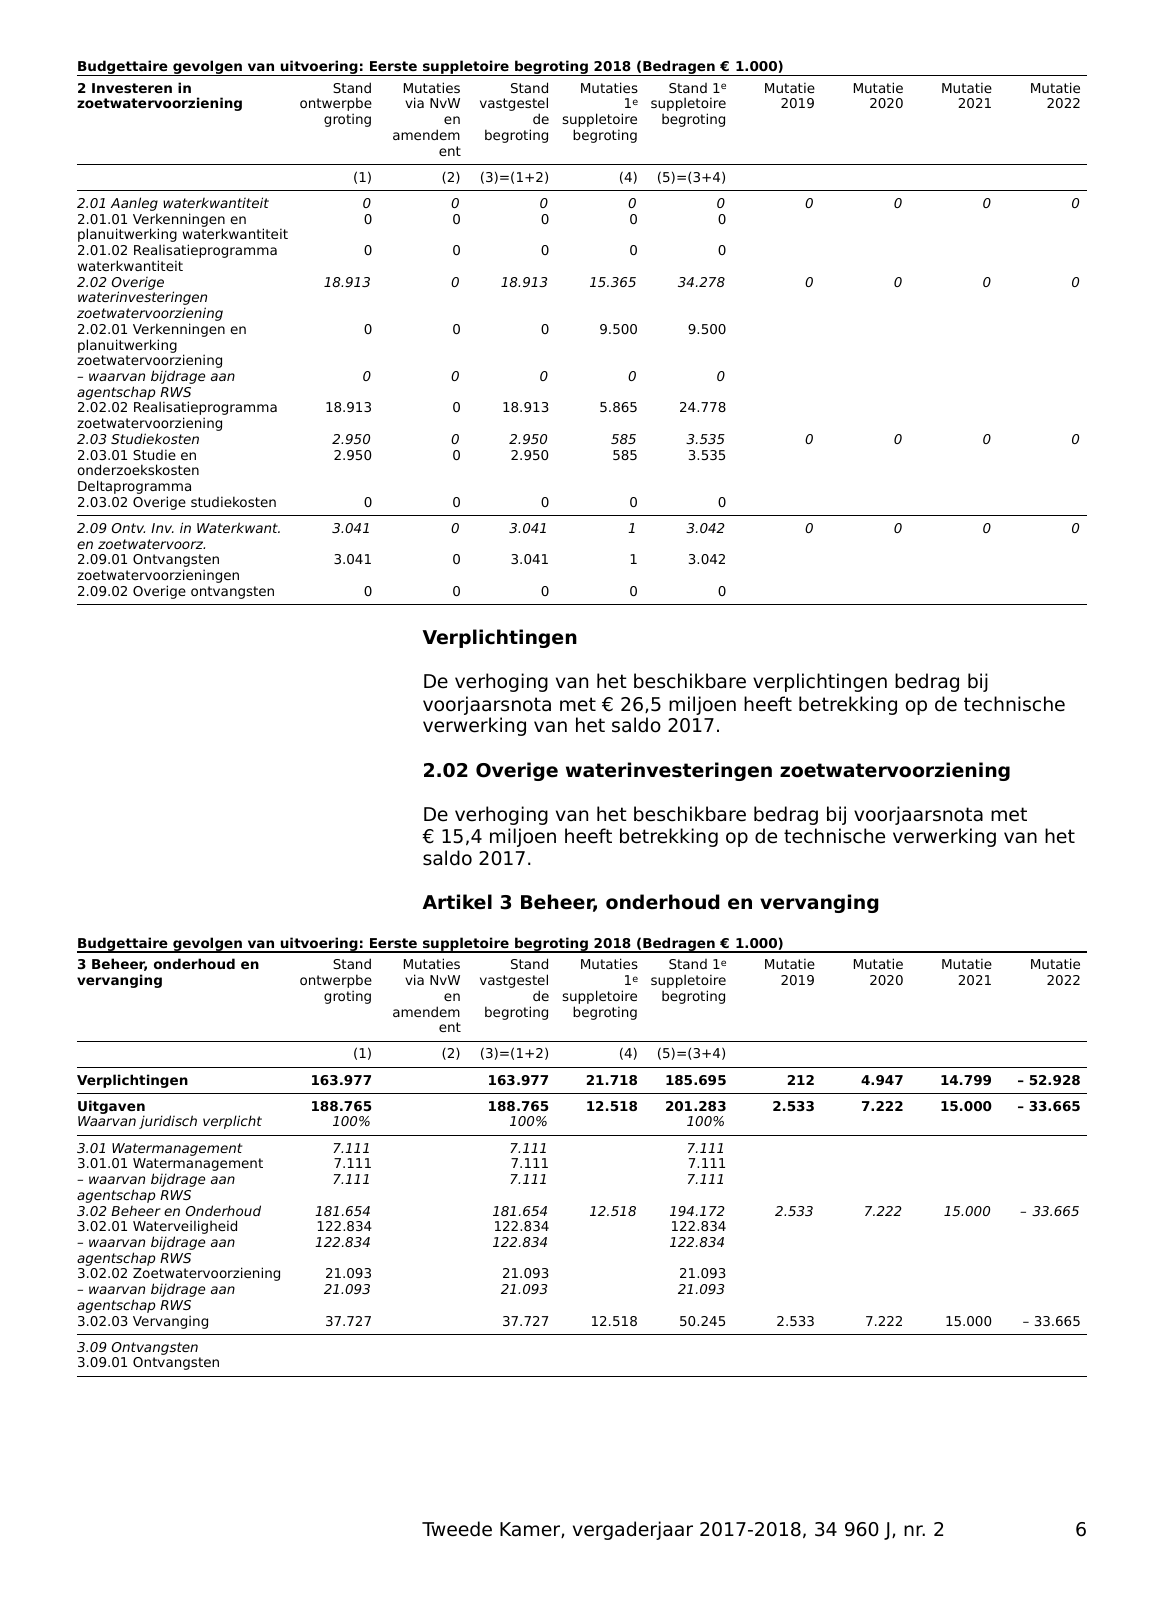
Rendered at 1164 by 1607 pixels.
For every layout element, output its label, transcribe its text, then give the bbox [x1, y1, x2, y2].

table_cell 7.111 [644, 1136, 732, 1156]
table_cell 3.02 Beheer en Onderhoud [77, 1203, 289, 1219]
table_cell [998, 1282, 1087, 1313]
table_cell [909, 1219, 998, 1235]
table_cell 0 [998, 516, 1087, 552]
table_cell [998, 1136, 1087, 1156]
table_cell [732, 165, 821, 190]
table_cell [998, 165, 1087, 190]
table_cell [821, 1172, 909, 1203]
table_cell [821, 448, 909, 494]
table_cell [998, 369, 1087, 400]
table_cell 0 [555, 495, 644, 515]
table_cell [732, 243, 821, 274]
table_cell 0 [909, 516, 998, 552]
table_cell 100% [466, 1114, 555, 1135]
table_cell 0 [466, 495, 555, 515]
table_cell 37.727 [466, 1314, 555, 1334]
table_cell 3.041 [289, 552, 378, 584]
table_cell 12.518 [555, 1203, 644, 1219]
table_cell [77, 1042, 289, 1067]
table_cell (1) [289, 165, 378, 190]
table_cell (2) [378, 165, 466, 190]
table_cell [378, 1068, 466, 1093]
table_cell 0 [378, 516, 466, 552]
table_cell 3.02.02 Zoetwatervoorziening [77, 1266, 289, 1282]
table_header Budgettaire gevolgen van uitvoering: Eerste suppletoire begroting 2018 (Bedragen € 1.000) [77, 936, 1087, 951]
table_cell 2.03 Studiekosten [77, 432, 289, 447]
table_cell 18.913 [289, 274, 378, 322]
table_cell [378, 1335, 466, 1355]
table_cell [821, 1266, 909, 1282]
table_cell – waarvan bijdrage aan agentschap RWS [77, 1172, 289, 1203]
table_cell Mutatie 2019 [732, 76, 821, 164]
table_cell 0 [378, 243, 466, 274]
table_cell [732, 584, 821, 604]
table_cell [821, 1136, 909, 1156]
table_cell 163.977 [289, 1068, 378, 1093]
table_cell 0 [378, 191, 466, 211]
table_cell [732, 1335, 821, 1355]
table_cell 0 [644, 211, 732, 243]
table_cell [378, 1203, 466, 1219]
table_cell 50.245 [644, 1314, 732, 1334]
table_cell Stand vastgestelde begroting [466, 76, 555, 164]
table_cell Stand 1e suppletoire begroting [644, 76, 732, 164]
table_cell [555, 1266, 644, 1282]
table_cell 3.042 [644, 552, 732, 584]
table_cell 21.093 [466, 1282, 555, 1313]
table_cell 0 [378, 400, 466, 432]
table_cell (2) [378, 1042, 466, 1067]
table_cell 188.765 [289, 1094, 378, 1114]
table_cell Mutatie 2021 [909, 953, 998, 1041]
table_cell [378, 1136, 466, 1156]
table_cell 0 [732, 191, 821, 211]
table_cell 2.01 Aanleg waterkwantiteit [77, 191, 289, 211]
table_cell [909, 1235, 998, 1266]
table_cell Mutaties 1e suppletoire begroting [555, 76, 644, 164]
table_cell [821, 495, 909, 515]
table_cell 2.02.02 Realisatieprogramma zoetwatervoorziening [77, 400, 289, 432]
table_cell 0 [466, 369, 555, 400]
table_cell 7.111 [466, 1136, 555, 1156]
table_cell 18.913 [289, 400, 378, 432]
table_cell 0 [821, 516, 909, 552]
table_cell 0 [466, 322, 555, 369]
table_cell 0 [289, 191, 378, 211]
table_cell [732, 1156, 821, 1172]
table_cell (3)=(1+2) [466, 1042, 555, 1067]
text De verhoging van het beschikbare verplichtingen bedrag bij voorjaarsnota met € 26,5 miljoen heeft betrekking op de technische verwerking van het saldo 2017. [422, 671, 1087, 737]
table_cell 15.000 [909, 1203, 998, 1219]
table_cell 0 [378, 552, 466, 584]
table_cell [732, 495, 821, 515]
table_cell Mutatie 2020 [821, 953, 909, 1041]
table_cell 2.02.01 Verkenningen en planuitwerking zoetwatervoorziening [77, 322, 289, 369]
table_cell 3.09.01 Ontvangsten [77, 1355, 289, 1376]
table_cell 0 [644, 584, 732, 604]
table_cell 181.654 [466, 1203, 555, 1219]
table_cell 0 [289, 211, 378, 243]
table_cell [821, 1282, 909, 1313]
table_cell 2.950 [466, 448, 555, 494]
table_cell [378, 1235, 466, 1266]
table_cell 122.834 [289, 1235, 378, 1266]
subtitle Verplichtingen [422, 627, 1087, 649]
table_cell [378, 1094, 466, 1114]
table_cell [821, 1042, 909, 1067]
table_cell 0 [998, 432, 1087, 447]
table_cell [998, 584, 1087, 604]
table_cell [555, 1136, 644, 1156]
table_cell 3.041 [289, 516, 378, 552]
table_cell 100% [644, 1114, 732, 1135]
table_cell 0 [289, 495, 378, 515]
table_cell 2.03.02 Overige studiekosten [77, 495, 289, 515]
table_cell 2.01.02 Realisatieprogramma waterkwantiteit [77, 243, 289, 274]
table_cell [998, 322, 1087, 369]
table_cell [909, 552, 998, 584]
table_cell 0 [732, 516, 821, 552]
table_cell [77, 165, 289, 190]
table_cell 181.654 [289, 1203, 378, 1219]
table_cell 0 [644, 243, 732, 274]
table_cell 0 [555, 211, 644, 243]
table_cell [909, 584, 998, 604]
table_cell 2 Investeren in zoetwatervoorziening [77, 76, 289, 164]
table_cell [732, 1172, 821, 1203]
table_cell 0 [378, 211, 466, 243]
table_cell – waarvan bijdrage aan agentschap RWS [77, 1282, 289, 1313]
table_cell 37.727 [289, 1314, 378, 1334]
table_cell [998, 1172, 1087, 1203]
table_cell – 33.665 [998, 1314, 1087, 1334]
table_cell 0 [466, 243, 555, 274]
table_cell Stand ontwerpbegroting [289, 76, 378, 164]
table_cell 18.913 [466, 400, 555, 432]
table_cell [821, 584, 909, 604]
table_cell [909, 1156, 998, 1172]
table_cell [644, 1355, 732, 1376]
table_cell Mutaties 1e suppletoire begroting [555, 953, 644, 1041]
table_cell 0 [466, 191, 555, 211]
table_cell Mutaties via NvW en amendement [378, 953, 466, 1041]
table_cell Mutatie 2019 [732, 953, 821, 1041]
table_cell 0 [378, 432, 466, 447]
table_cell [555, 1355, 644, 1376]
table_cell [378, 1355, 466, 1376]
table_cell 185.695 [644, 1068, 732, 1093]
table_cell [644, 1335, 732, 1355]
table_cell 2.01.01 Verkenningen en planuitwerking waterkwantiteit [77, 211, 289, 243]
table_cell – 33.665 [998, 1094, 1087, 1114]
table_cell 3 Beheer, onderhoud en vervanging [77, 953, 289, 1041]
table_cell [732, 1219, 821, 1235]
table_cell 3.535 [644, 448, 732, 494]
table_cell [821, 1235, 909, 1266]
table_cell 0 [466, 584, 555, 604]
table_cell 0 [289, 369, 378, 400]
table_cell [821, 243, 909, 274]
table_cell 5.865 [555, 400, 644, 432]
table_cell – 52.928 [998, 1068, 1087, 1093]
table_cell 3.535 [644, 432, 732, 447]
table_cell 2.09.02 Overige ontvangsten [77, 584, 289, 604]
table_cell Mutatie 2021 [909, 76, 998, 164]
table_cell 7.111 [289, 1136, 378, 1156]
table_cell [732, 1042, 821, 1067]
table_cell (4) [555, 165, 644, 190]
table_cell [732, 211, 821, 243]
table_cell [732, 322, 821, 369]
table_cell [909, 322, 998, 369]
table_cell 21.093 [644, 1282, 732, 1313]
table_cell [998, 1235, 1087, 1266]
table_cell 2.09.01 Ontvangsten zoetwatervoorzieningen [77, 552, 289, 584]
table_cell Verplichtingen [77, 1068, 289, 1093]
table_cell [821, 165, 909, 190]
table_cell 2.950 [289, 448, 378, 494]
table_cell 3.01.01 Watermanagement [77, 1156, 289, 1172]
table_cell [378, 1282, 466, 1313]
table_cell [378, 1156, 466, 1172]
table_cell [909, 243, 998, 274]
table_cell 3.041 [466, 516, 555, 552]
table_cell (5)=(3+4) [644, 165, 732, 190]
table_cell [909, 1114, 998, 1135]
table_cell 0 [909, 191, 998, 211]
table_cell 0 [378, 274, 466, 322]
table_cell [821, 1355, 909, 1376]
table_cell 163.977 [466, 1068, 555, 1093]
table_cell [378, 1314, 466, 1334]
table_cell 0 [378, 369, 466, 400]
table_cell 585 [555, 448, 644, 494]
table_cell – waarvan bijdrage aan agentschap RWS [77, 1235, 289, 1266]
table_cell 0 [555, 191, 644, 211]
table_cell [909, 369, 998, 400]
table_cell 0 [821, 191, 909, 211]
table_cell 1 [555, 552, 644, 584]
table_cell [909, 165, 998, 190]
table_cell [821, 1335, 909, 1355]
table_cell [909, 1266, 998, 1282]
table_cell 15.365 [555, 274, 644, 322]
table_cell 21.093 [289, 1266, 378, 1282]
table_cell [378, 1219, 466, 1235]
table_cell 0 [998, 191, 1087, 211]
table_cell 122.834 [466, 1219, 555, 1235]
table_cell 7.111 [644, 1172, 732, 1203]
table_cell 0 [909, 274, 998, 322]
table_cell 18.913 [466, 274, 555, 322]
table_cell Mutatie 2022 [998, 76, 1087, 164]
table_cell [466, 1335, 555, 1355]
table_cell 21.093 [644, 1266, 732, 1282]
table_cell [555, 1235, 644, 1266]
table_cell 2.02 Overige waterinvesteringen zoetwatervoorziening [77, 274, 289, 322]
table_cell Mutatie 2022 [998, 953, 1087, 1041]
table_cell [289, 1335, 378, 1355]
table_cell [821, 211, 909, 243]
table_cell [821, 1156, 909, 1172]
table_cell 0 [998, 274, 1087, 322]
table_cell 122.834 [644, 1219, 732, 1235]
table_cell [466, 1355, 555, 1376]
table_cell [555, 1114, 644, 1135]
table_cell 21.093 [466, 1266, 555, 1282]
table_cell [909, 495, 998, 515]
table_cell [998, 400, 1087, 432]
table_cell 4.947 [821, 1068, 909, 1093]
table_header Budgettaire gevolgen van uitvoering: Eerste suppletoire begroting 2018 (Bedragen € 1.000) [77, 59, 1087, 75]
table_cell [909, 1042, 998, 1067]
table_cell 0 [378, 322, 466, 369]
table_cell 2.03.01 Studie en onderzoekskosten Deltaprogramma [77, 448, 289, 494]
table_cell 0 [555, 369, 644, 400]
table_cell [998, 1114, 1087, 1135]
table_cell 3.042 [644, 516, 732, 552]
table_cell 188.765 [466, 1094, 555, 1114]
table_cell 0 [821, 432, 909, 447]
table_cell 12.518 [555, 1094, 644, 1114]
table_cell 0 [732, 432, 821, 447]
subtitle Artikel 3 Beheer, onderhoud en vervanging [422, 892, 1087, 914]
table_cell [821, 400, 909, 432]
subtitle 2.02 Overige waterinvesteringen zoetwatervoorziening [422, 759, 1087, 782]
table_cell 0 [644, 191, 732, 211]
table_cell 2.533 [732, 1203, 821, 1219]
table_cell 0 [378, 495, 466, 515]
table_cell [378, 1172, 466, 1203]
table_cell Mutaties via NvW en amendement [378, 76, 466, 164]
table_cell 15.000 [909, 1094, 998, 1114]
table_cell 2.533 [732, 1094, 821, 1114]
table_cell 0 [732, 274, 821, 322]
table_cell [998, 1042, 1087, 1067]
table_cell 2.09 Ontv. Inv. in Waterkwant. en zoetwatervoorz. [77, 516, 289, 552]
table_cell [998, 552, 1087, 584]
table_cell 0 [909, 432, 998, 447]
table_cell [998, 1266, 1087, 1282]
table_cell [732, 448, 821, 494]
table_cell 0 [378, 448, 466, 494]
table_cell 12.518 [555, 1314, 644, 1334]
table_cell 212 [732, 1068, 821, 1093]
table_cell 21.718 [555, 1068, 644, 1093]
table_cell [821, 1114, 909, 1135]
table_cell [378, 1266, 466, 1282]
table_cell 0 [644, 369, 732, 400]
table_cell 100% [289, 1114, 378, 1135]
table_cell [821, 369, 909, 400]
table_cell 7.111 [466, 1156, 555, 1172]
text De verhoging van het beschikbare bedrag bij voorjaarsnota met € 15,4 miljoen heeft betrekking op de technische verwerking van het saldo 2017. [422, 804, 1087, 870]
table_cell (1) [289, 1042, 378, 1067]
table_cell Stand vastgestelde begroting [466, 953, 555, 1041]
table_cell 3.02.01 Waterveiligheid [77, 1219, 289, 1235]
table_cell 7.111 [289, 1172, 378, 1203]
table_cell 2.950 [289, 432, 378, 447]
table_cell Stand ontwerpbegroting [289, 953, 378, 1041]
table_cell 7.222 [821, 1314, 909, 1334]
table_cell [555, 1156, 644, 1172]
table_cell 0 [644, 495, 732, 515]
table_cell 3.041 [466, 552, 555, 584]
table_cell [821, 1219, 909, 1235]
table_cell [732, 369, 821, 400]
table_cell 122.834 [289, 1219, 378, 1235]
table_cell [732, 400, 821, 432]
table_cell Stand 1e suppletoire begroting [644, 953, 732, 1041]
table_cell 0 [555, 584, 644, 604]
table_cell 0 [466, 211, 555, 243]
table_cell [909, 1282, 998, 1313]
table_cell 585 [555, 432, 644, 447]
table_cell [732, 1235, 821, 1266]
table_cell 194.172 [644, 1203, 732, 1219]
table_cell 0 [289, 584, 378, 604]
table_cell [909, 1136, 998, 1156]
table_cell [909, 1355, 998, 1376]
table_cell [555, 1282, 644, 1313]
table_cell Waarvan juridisch verplicht [77, 1114, 289, 1135]
table_cell 7.111 [644, 1156, 732, 1172]
table_cell 201.283 [644, 1094, 732, 1114]
table_cell 3.09 Ontvangsten [77, 1335, 289, 1355]
table_cell 24.778 [644, 400, 732, 432]
table_cell 7.111 [466, 1172, 555, 1203]
table_cell [821, 322, 909, 369]
table_cell [732, 1136, 821, 1156]
table_cell [909, 448, 998, 494]
table_cell Mutatie 2020 [821, 76, 909, 164]
table_cell 122.834 [644, 1235, 732, 1266]
table_cell [909, 211, 998, 243]
table_cell 3.01 Watermanagement [77, 1136, 289, 1156]
table_cell [378, 1114, 466, 1135]
table_cell 2.533 [732, 1314, 821, 1334]
table_cell (4) [555, 1042, 644, 1067]
table_cell 1 [555, 516, 644, 552]
table_cell 0 [821, 274, 909, 322]
table_cell (3)=(1+2) [466, 165, 555, 190]
table_cell 9.500 [555, 322, 644, 369]
table_cell 0 [289, 322, 378, 369]
table_cell 122.834 [466, 1235, 555, 1266]
table_cell [998, 495, 1087, 515]
table_cell [732, 1282, 821, 1313]
table_cell 15.000 [909, 1314, 998, 1334]
table_cell 0 [378, 584, 466, 604]
table_cell [998, 1355, 1087, 1376]
table_cell [998, 448, 1087, 494]
table_cell [998, 243, 1087, 274]
table_cell [909, 400, 998, 432]
table_cell [555, 1172, 644, 1203]
table_cell [998, 1335, 1087, 1355]
table_cell [289, 1355, 378, 1376]
table_cell 7.222 [821, 1203, 909, 1219]
table_cell [732, 1266, 821, 1282]
table_cell [821, 552, 909, 584]
table_cell [732, 552, 821, 584]
table_cell 0 [555, 243, 644, 274]
table_cell [555, 1335, 644, 1355]
table_cell 3.02.03 Vervanging [77, 1314, 289, 1334]
table_cell – waarvan bijdrage aan agentschap RWS [77, 369, 289, 400]
table_cell [732, 1114, 821, 1135]
table_cell 7.111 [289, 1156, 378, 1172]
table_cell [555, 1219, 644, 1235]
table_cell [909, 1172, 998, 1203]
table_cell [998, 1219, 1087, 1235]
table_cell [998, 211, 1087, 243]
table_cell 7.222 [821, 1094, 909, 1114]
table_cell 14.799 [909, 1068, 998, 1093]
table_cell 9.500 [644, 322, 732, 369]
table_cell 34.278 [644, 274, 732, 322]
table_cell [998, 1156, 1087, 1172]
table_cell [909, 1335, 998, 1355]
table_cell 0 [289, 243, 378, 274]
table_cell 21.093 [289, 1282, 378, 1313]
table_cell [732, 1355, 821, 1376]
table_cell (5)=(3+4) [644, 1042, 732, 1067]
table_cell – 33.665 [998, 1203, 1087, 1219]
table_cell 2.950 [466, 432, 555, 447]
table_cell Uitgaven [77, 1094, 289, 1114]
